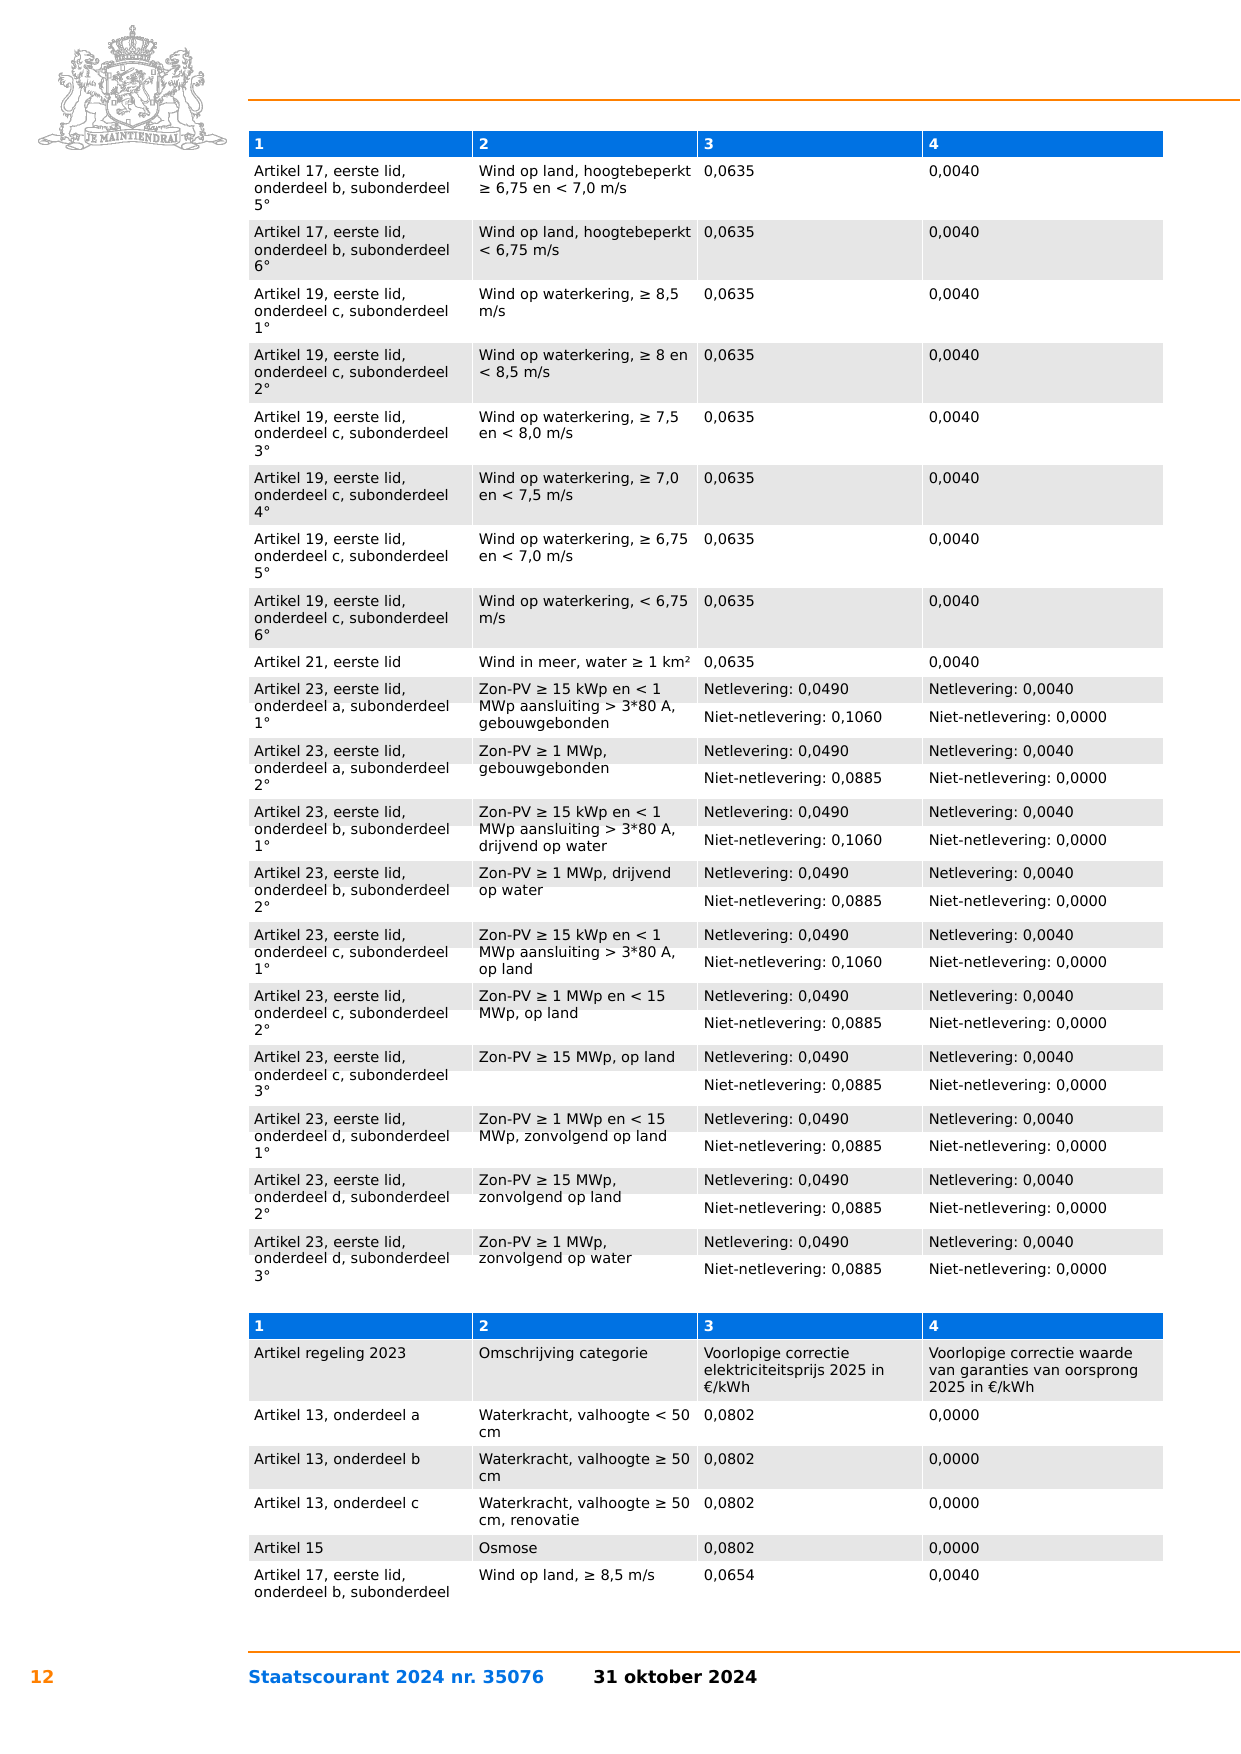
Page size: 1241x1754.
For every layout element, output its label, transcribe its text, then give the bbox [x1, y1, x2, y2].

table_cell Niet-netlevering: 0,0885 [698, 1011, 922, 1044]
table_cell Wind op land, hoogtebeperkt ≥ 6,75 en < 7,0 m/s [473, 158, 697, 219]
table_cell Artikel 19, eerste lid, onderdeel c, subonderdeel 6° [249, 588, 472, 648]
table_cell Zon-PV ≥ 15 MWp, op land [473, 1045, 697, 1105]
table_cell 0,0040 [923, 465, 1163, 525]
table_cell Niet-netlevering: 0,0000 [923, 765, 1163, 798]
table_cell Artikel 23, eerste lid, onderdeel c, subonderdeel 3° [249, 1045, 472, 1105]
table_cell 0,0635 [698, 158, 922, 219]
table_cell Niet-netlevering: 0,0000 [923, 1011, 1163, 1044]
table_cell 0,0635 [698, 404, 922, 464]
table_cell Wind op waterkering, ≥ 8 en < 8,5 m/s [473, 343, 697, 403]
table_cell 0,0040 [923, 1562, 1163, 1606]
table_cell Netlevering: 0,0040 [923, 922, 1163, 948]
table_cell Niet-netlevering: 0,0885 [698, 1256, 922, 1289]
table_cell Niet-netlevering: 0,0000 [923, 827, 1163, 859]
table_cell Netlevering: 0,0490 [698, 1045, 922, 1071]
table_cell Zon-PV ≥ 1 MWp, gebouwgebonden [473, 738, 697, 798]
table_cell 0,0635 [698, 588, 922, 648]
table_cell Niet-netlevering: 0,0885 [698, 888, 922, 921]
table_cell Niet-netlevering: 0,0000 [923, 1256, 1163, 1289]
table_cell Artikel 23, eerste lid, onderdeel b, subonderdeel 2° [249, 861, 472, 921]
table_header 2 [473, 1313, 697, 1339]
table_cell 0,0000 [923, 1491, 1163, 1534]
table_cell 0,0040 [923, 588, 1163, 648]
table_cell 0,0000 [923, 1446, 1163, 1489]
table_cell Artikel 17, eerste lid, onderdeel b, subonderdeel 5° [249, 158, 472, 219]
table_cell Niet-netlevering: 0,0000 [923, 888, 1163, 921]
table_cell Zon-PV ≥ 1 MWp, zonvolgend op water [473, 1229, 697, 1289]
table_cell Artikel 23, eerste lid, onderdeel d, subonderdeel 3° [249, 1229, 472, 1289]
table_cell Netlevering: 0,0490 [698, 1106, 922, 1132]
table_header 1 [249, 131, 472, 157]
table_cell Artikel 19, eerste lid, onderdeel c, subonderdeel 3° [249, 404, 472, 464]
table_cell Wind op land, hoogtebeperkt < 6,75 m/s [473, 220, 697, 280]
table_cell 0,0040 [923, 158, 1163, 219]
table_cell Netlevering: 0,0040 [923, 1229, 1163, 1255]
table_cell 0,0635 [698, 465, 922, 525]
table_cell Netlevering: 0,0490 [698, 799, 922, 826]
table_header 1 [249, 1313, 472, 1339]
table_cell Osmose [473, 1535, 697, 1561]
table_cell 0,0635 [698, 281, 922, 341]
table_cell Waterkracht, valhoogte ≥ 50 cm, renovatie [473, 1491, 697, 1534]
table_cell Artikel 13, onderdeel b [249, 1446, 472, 1489]
table_cell Artikel 19, eerste lid, onderdeel c, subonderdeel 5° [249, 526, 472, 587]
table_cell 0,0040 [923, 343, 1163, 403]
table_header 4 [923, 1313, 1163, 1339]
table_cell Niet-netlevering: 0,0885 [698, 1195, 922, 1228]
table_cell Artikel 23, eerste lid, onderdeel a, subonderdeel 2° [249, 738, 472, 798]
table_cell Netlevering: 0,0040 [923, 1045, 1163, 1071]
table_cell Niet-netlevering: 0,0000 [923, 704, 1163, 737]
table_cell Zon-PV ≥ 15 MWp, zonvolgend op land [473, 1168, 697, 1228]
picture [38, 25, 227, 150]
table_cell Niet-netlevering: 0,1060 [698, 949, 922, 982]
table_cell Netlevering: 0,0490 [698, 677, 922, 703]
table_cell Niet-netlevering: 0,0000 [923, 949, 1163, 982]
table_cell 0,0635 [698, 526, 922, 587]
table_cell 0,0635 [698, 343, 922, 403]
table_header 4 [923, 131, 1163, 157]
table_cell Zon-PV ≥ 1 MWp en < 15 MWp, op land [473, 983, 697, 1044]
table_cell Artikel 21, eerste lid [249, 649, 472, 676]
table_cell Artikel 19, eerste lid, onderdeel c, subonderdeel 1° [249, 281, 472, 341]
table_cell Artikel 23, eerste lid, onderdeel c, subonderdeel 2° [249, 983, 472, 1044]
table_cell 0,0802 [698, 1491, 922, 1534]
table_cell Waterkracht, valhoogte < 50 cm [473, 1402, 697, 1445]
table_cell Netlevering: 0,0490 [698, 738, 922, 764]
table_cell 0,0802 [698, 1535, 922, 1561]
table_cell 0,0802 [698, 1446, 922, 1489]
table_cell Artikel 19, eerste lid, onderdeel c, subonderdeel 2° [249, 343, 472, 403]
table_cell Zon-PV ≥ 15 kWp en < 1 MWp aansluiting > 3*80 A, drijvend op water [473, 799, 697, 859]
table_cell Artikel 13, onderdeel a [249, 1402, 472, 1445]
table_cell Artikel 15 [249, 1535, 472, 1561]
table_cell Artikel 17, eerste lid, onderdeel b, subonderdeel [249, 1562, 472, 1606]
table_cell 0,0635 [698, 649, 922, 676]
table_cell Netlevering: 0,0040 [923, 738, 1163, 764]
table_cell Artikel 23, eerste lid, onderdeel a, subonderdeel 1° [249, 677, 472, 737]
table_cell 0,0040 [923, 526, 1163, 587]
table_cell 0,0040 [923, 220, 1163, 280]
table_cell Niet-netlevering: 0,0885 [698, 1072, 922, 1105]
table_cell Netlevering: 0,0490 [698, 861, 922, 887]
table_cell Artikel 23, eerste lid, onderdeel d, subonderdeel 2° [249, 1168, 472, 1228]
table_cell Omschrijving categorie [473, 1340, 697, 1401]
table_cell 0,0040 [923, 281, 1163, 341]
table_cell Netlevering: 0,0490 [698, 1168, 922, 1194]
table_cell Niet-netlevering: 0,0885 [698, 765, 922, 798]
table_cell Wind op land, ≥ 8,5 m/s [473, 1562, 697, 1606]
table_cell Niet-netlevering: 0,1060 [698, 827, 922, 859]
table_cell Wind op waterkering, ≥ 7,0 en < 7,5 m/s [473, 465, 697, 525]
table_cell Zon-PV ≥ 15 kWp en < 1 MWp aansluiting > 3*80 A, gebouwgebonden [473, 677, 697, 737]
table_cell Zon-PV ≥ 15 kWp en < 1 MWp aansluiting > 3*80 A, op land [473, 922, 697, 982]
table_cell Niet-netlevering: 0,0885 [698, 1134, 922, 1166]
table_cell Artikel regeling 2023 [249, 1340, 472, 1401]
table_cell 0,0040 [923, 404, 1163, 464]
table_cell Artikel 13, onderdeel c [249, 1491, 472, 1534]
table_cell Wind op waterkering, < 6,75 m/s [473, 588, 697, 648]
table_cell Netlevering: 0,0490 [698, 983, 922, 1010]
table_header 2 [473, 131, 697, 157]
table_cell 0,0000 [923, 1402, 1163, 1445]
table_cell Voorlopige correctie elektriciteitsprijs 2025 in €/kWh [698, 1340, 922, 1401]
table_cell Netlevering: 0,0490 [698, 1229, 922, 1255]
table_cell Netlevering: 0,0040 [923, 677, 1163, 703]
table_cell Wind op waterkering, ≥ 7,5 en < 8,0 m/s [473, 404, 697, 464]
table_cell 0,0000 [923, 1535, 1163, 1561]
table_cell Niet-netlevering: 0,1060 [698, 704, 922, 737]
table_header 3 [698, 131, 922, 157]
table_cell Wind op waterkering, ≥ 8,5 m/s [473, 281, 697, 341]
table_cell Niet-netlevering: 0,0000 [923, 1072, 1163, 1105]
table_cell 0,0635 [698, 220, 922, 280]
table_cell Waterkracht, valhoogte ≥ 50 cm [473, 1446, 697, 1489]
table_cell Wind in meer, water ≥ 1 km² [473, 649, 697, 676]
table_cell Artikel 19, eerste lid, onderdeel c, subonderdeel 4° [249, 465, 472, 525]
table_cell 0,0654 [698, 1562, 922, 1606]
table_cell Netlevering: 0,0040 [923, 1106, 1163, 1132]
table_cell Zon-PV ≥ 1 MWp en < 15 MWp, zonvolgend op land [473, 1106, 697, 1166]
table_cell Niet-netlevering: 0,0000 [923, 1195, 1163, 1228]
table_cell Netlevering: 0,0040 [923, 861, 1163, 887]
table_cell Netlevering: 0,0040 [923, 983, 1163, 1010]
table_cell Zon-PV ≥ 1 MWp, drijvend op water [473, 861, 697, 921]
table_cell Voorlopige correctie waarde van garanties van oorsprong 2025 in €/kWh [923, 1340, 1163, 1401]
table_cell Netlevering: 0,0490 [698, 922, 922, 948]
table_cell Netlevering: 0,0040 [923, 1168, 1163, 1194]
table_cell Netlevering: 0,0040 [923, 799, 1163, 826]
table_cell 0,0802 [698, 1402, 922, 1445]
table_header 3 [698, 1313, 922, 1339]
table_cell Artikel 23, eerste lid, onderdeel b, subonderdeel 1° [249, 799, 472, 859]
table_cell Niet-netlevering: 0,0000 [923, 1134, 1163, 1166]
table_cell Artikel 23, eerste lid, onderdeel c, subonderdeel 1° [249, 922, 472, 982]
table_cell Artikel 23, eerste lid, onderdeel d, subonderdeel 1° [249, 1106, 472, 1166]
table_cell Artikel 17, eerste lid, onderdeel b, subonderdeel 6° [249, 220, 472, 280]
table_cell 0,0040 [923, 649, 1163, 676]
table_cell Wind op waterkering, ≥ 6,75 en < 7,0 m/s [473, 526, 697, 587]
